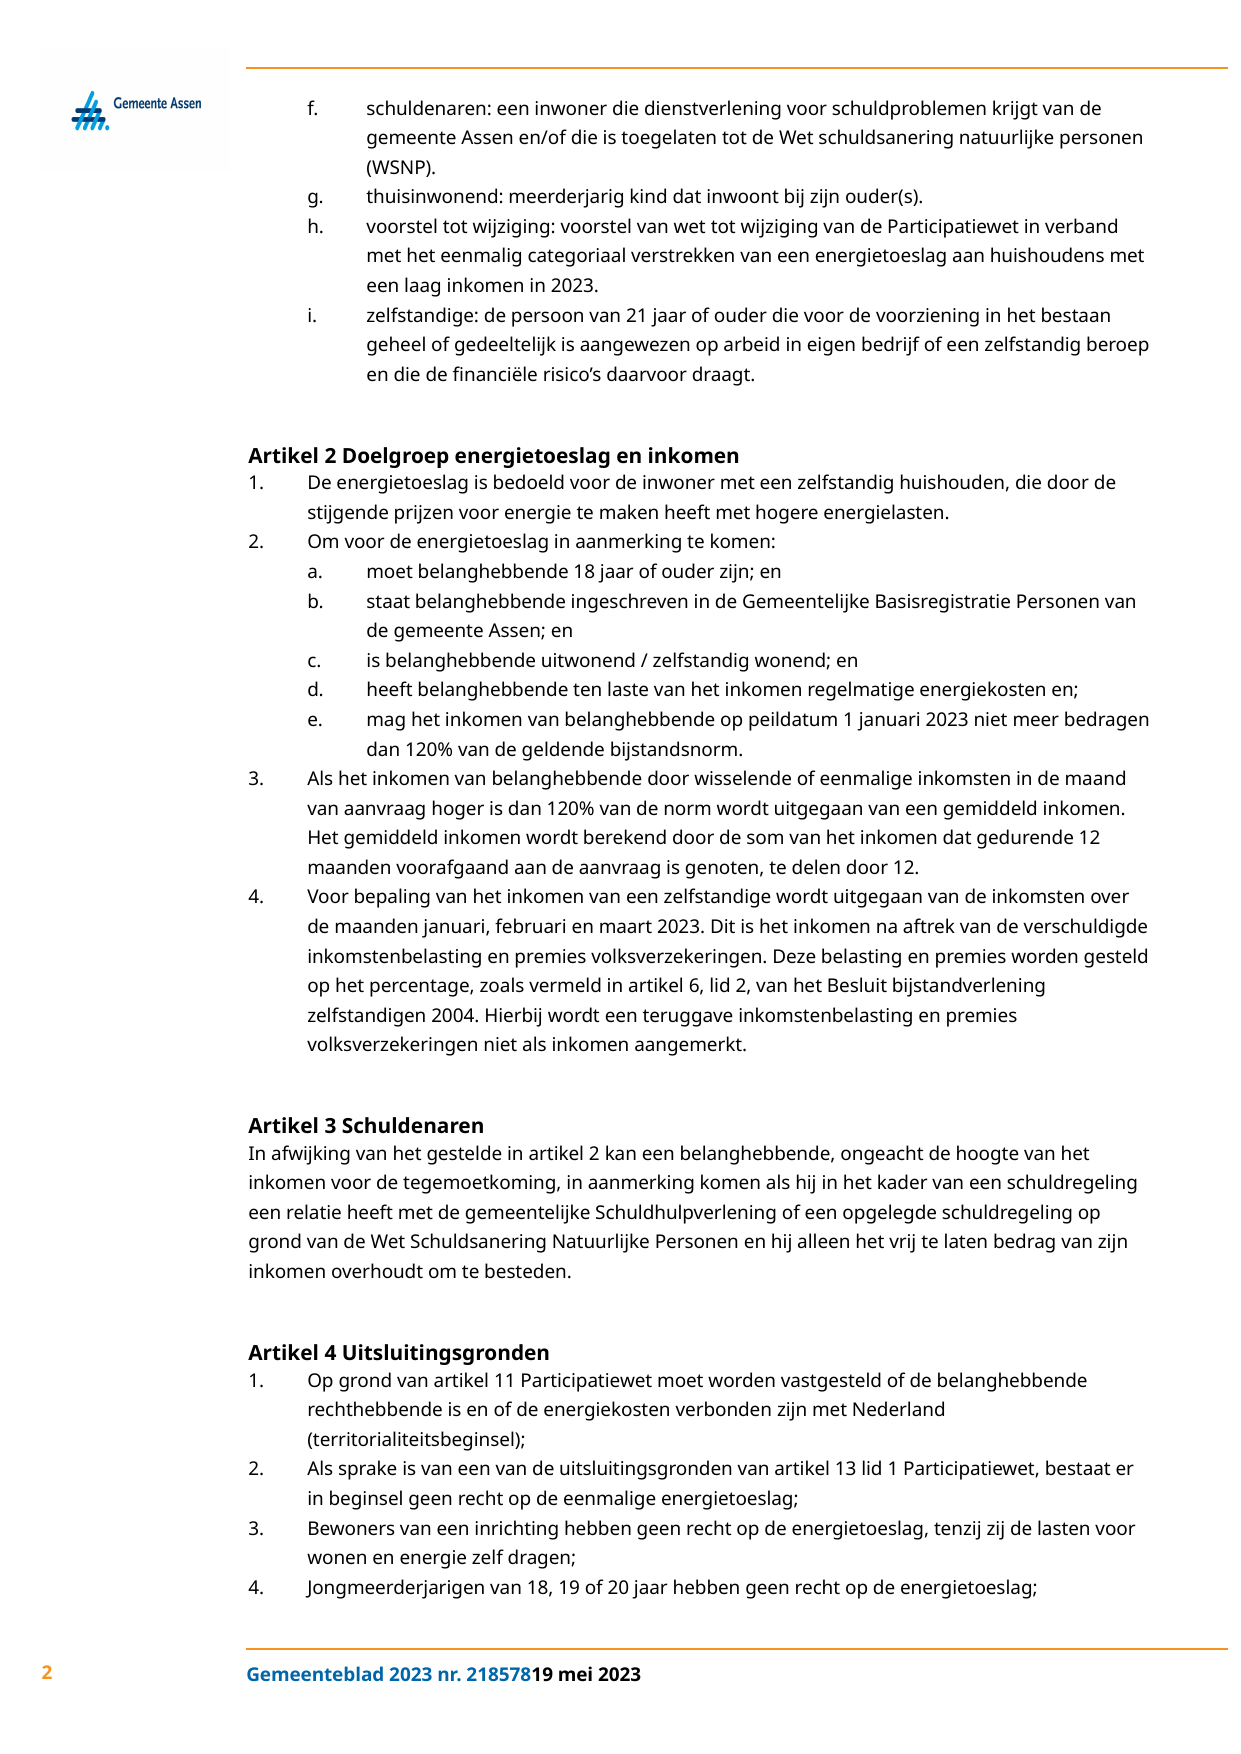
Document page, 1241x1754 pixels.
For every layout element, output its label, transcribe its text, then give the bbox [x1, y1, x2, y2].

list De energietoeslag is bedoeld voor de inwoner met een zelfstandig huishouden, die door de stijgende prijzen voor energie te maken heeft met hogere energielasten. [248, 469, 1152, 525]
list Als sprake is van een van de uitsluitingsgronden van artikel 13 lid 1 Participatiewet, bestaat er in beginsel geen recht op de eenmalige energietoeslag; [248, 1456, 1152, 1511]
list staat belanghebbende ingeschreven in de Gemeentelijke Basisregistratie Personen van de gemeente Assen; en [307, 588, 1152, 643]
list zelfstandige: de persoon van 21 jaar of ouder die voor de voorziening in het bestaan geheel of gedeeltelijk is aangewezen op arbeid in eigen bedrijf of een zelfstandig beroep en die de financiële risico’s daarvoor draagt. [307, 302, 1152, 387]
list is belanghebbende uitwonend / zelfstandig wonend; en [307, 647, 1152, 673]
list moet belanghebbende 18 jaar of ouder zijn; en [307, 558, 1152, 584]
picture [41, 47, 231, 172]
list Jongmeerderjarigen van 18, 19 of 20 jaar hebben geen recht op de energietoeslag; [248, 1574, 1152, 1599]
list Om voor de energietoeslag in aanmerking te komen: [248, 529, 1152, 554]
text Artikel 3 Schuldenaren [248, 1112, 1152, 1140]
list voorstel tot wijziging: voorstel van wet tot wijziging van de Participatiewet in verband met het eenmalig categoriaal verstrekken van een energietoeslag aan huishoudens met een laag inkomen in 2023. [307, 213, 1152, 298]
list Als het inkomen van belanghebbende door wisselende of eenmalige inkomsten in de maand van aanvraag hoger is dan 120% van de norm wordt uitgegaan van een gemiddeld inkomen. Het gemiddeld inkomen wordt berekend door de som van het inkomen dat gedurende 12 maanden voorafgaand aan de aanvraag is genoten, te delen door 12. [248, 765, 1152, 880]
list mag het inkomen van belanghebbende op peildatum 1 januari 2023 niet meer bedragen dan 120% van de geldende bijstandsnorm. [307, 706, 1152, 761]
text Artikel 4 Uitsluitingsgronden [248, 1338, 1152, 1367]
list thuisinwonend: meerderjarig kind dat inwoont bij zijn ouder(s). [307, 183, 1152, 209]
list Op grond van artikel 11 Participatiewet moet worden vastgesteld of de belanghebbende rechthebbende is en of de energiekosten verbonden zijn met Nederland (territorialiteitsbeginsel); [248, 1367, 1152, 1452]
list schuldenaren: een inwoner die dienstverlening voor schuldproblemen krijgt van de gemeente Assen en/of die is toegelaten tot de Wet schuldsanering natuurlijke personen (WSNP). [307, 95, 1152, 180]
list Bewoners van een inrichting hebben geen recht op de energietoeslag, tenzij zij de lasten voor wonen en energie zelf dragen; [248, 1515, 1152, 1570]
list heeft belanghebbende ten laste van het inkomen regelmatige energiekosten en; [307, 677, 1152, 702]
text Artikel 2 Doelgroep energietoeslag en inkomen [248, 441, 1152, 469]
list Voor bepaling van het inkomen van een zelfstandige wordt uitgegaan van de inkomsten over de maanden januari, februari en maart 2023. Dit is het inkomen na aftrek van de verschuldigde inkomstenbelasting en premies volksverzekeringen. Deze belasting en premies worden gesteld op het percentage, zoals vermeld in artikel 6, lid 2, van het Besluit bijstandverlening zelfstandigen 2004. Hierbij wordt een teruggave inkomstenbelasting en premies volksverzekeringen niet als inkomen aangemerkt. [248, 884, 1152, 1057]
text In afwijking van het gestelde in artikel 2 kan een belanghebbende, ongeacht de hoogte van het inkomen voor de tegemoetkoming, in aanmerking komen als hij in het kader van een schuldregeling een relatie heeft met de gemeentelijke Schuldhulpverlening of een opgelegde schuldregeling op grond van de Wet Schuldsanering Natuurlijke Personen en hij alleen het vrij te laten bedrag van zijn inkomen overhoudt om te besteden. [248, 1140, 1152, 1284]
